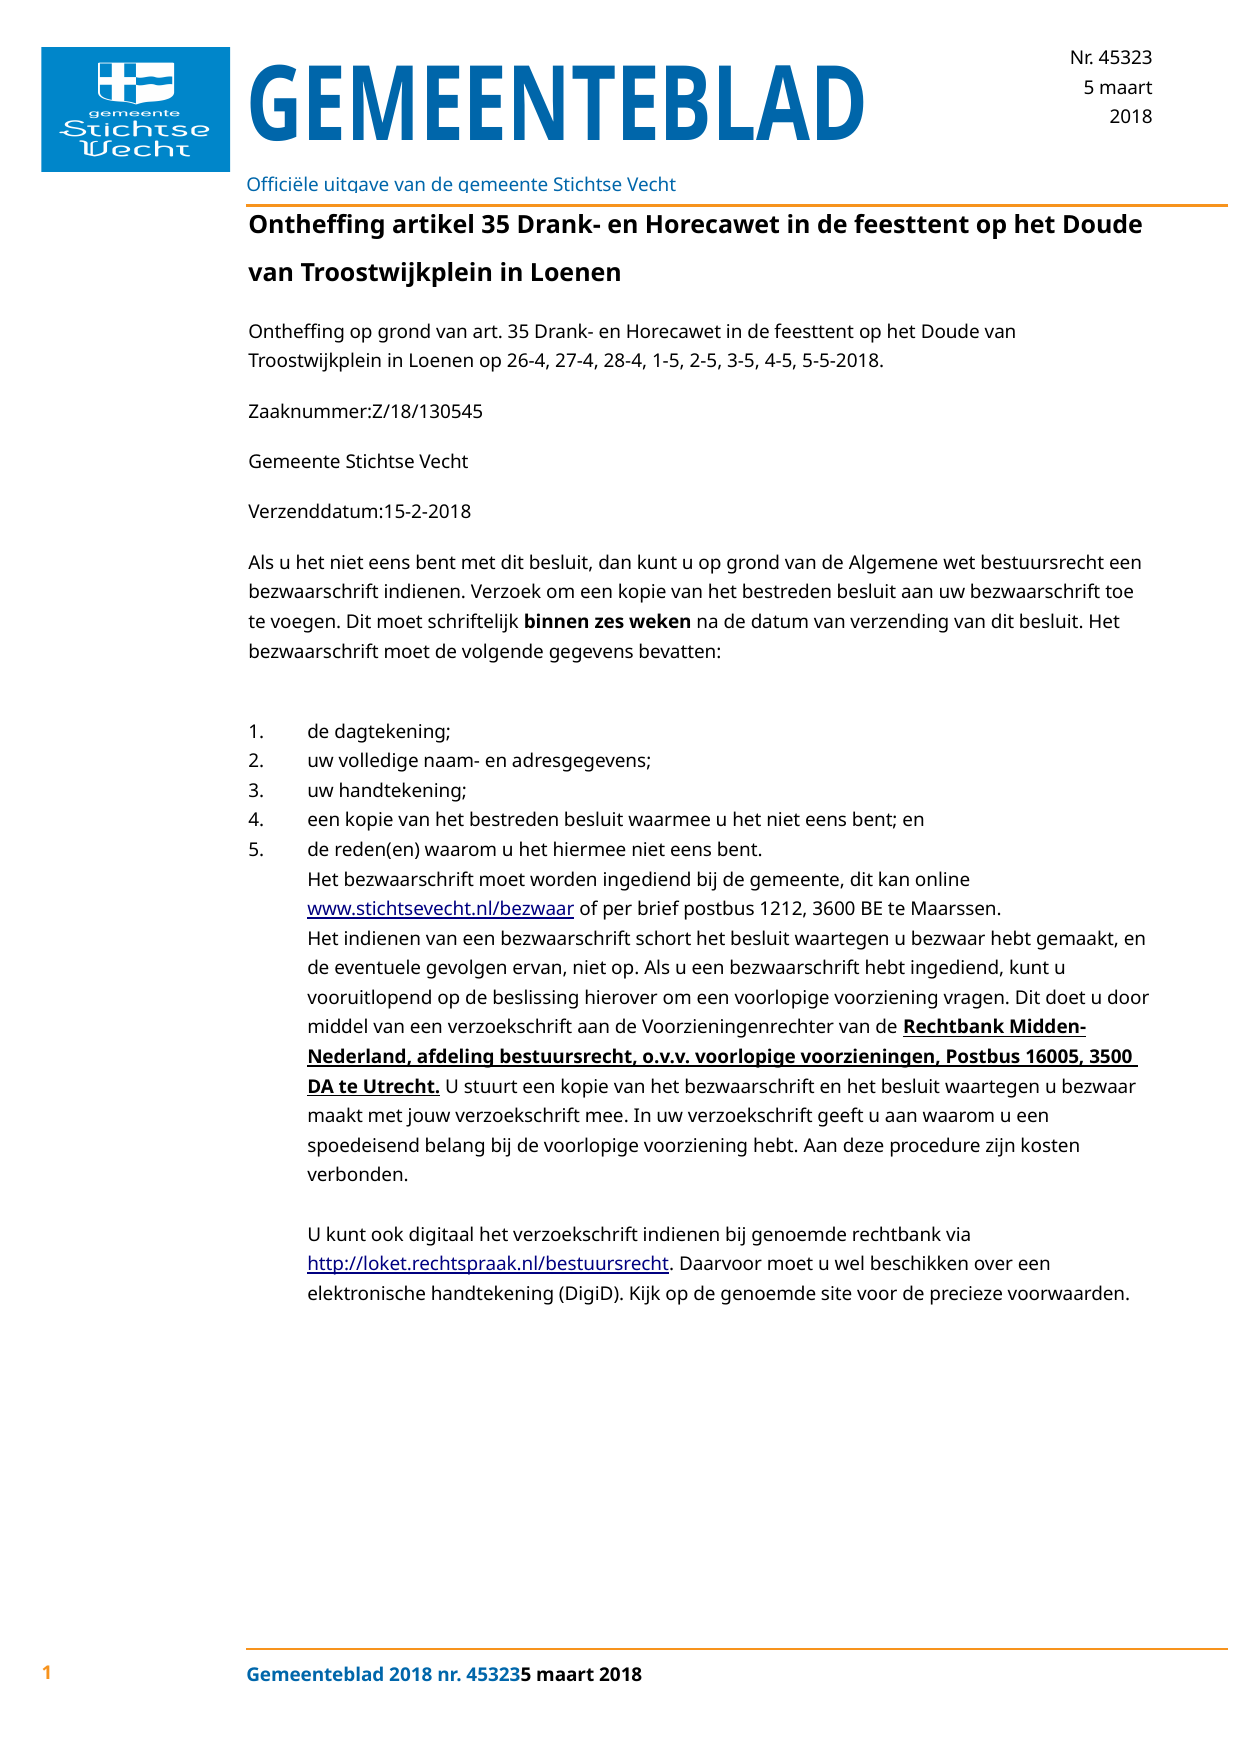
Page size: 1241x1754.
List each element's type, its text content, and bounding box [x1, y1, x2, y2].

list Het bezwaarschrift moet worden ingediend bij de gemeente, dit kan online www.stichtsevecht.nl/bezwaar of per brief postbus 1212, 3600 BE te Maarssen. [248, 866, 1152, 921]
text Zaaknummer:Z/18/130545 [248, 398, 1152, 424]
list een kopie van het bestreden besluit waarmee u het niet eens bent; en [248, 807, 1152, 832]
list U kunt ook digitaal het verzoekschrift indienen bij genoemde rechtbank via http://loket.rechtspraak.nl/bestuursrecht. Daarvoor moet u wel beschikken over een elektronische handtekening (DigiD). Kijk op de genoemde site voor de precieze voorwaarden. [248, 1221, 1152, 1306]
text Ontheffing op grond van art. 35 Drank- en Horecawet in de feesttent op het Doude van Troostwijkplein in Loenen op 26-4, 27-4, 28-4, 1-5, 2-5, 3-5, 4-5, 5-5-2018. [248, 318, 1152, 373]
list uw handtekening; [248, 777, 1152, 803]
list de reden(en) waarom u het hiermee niet eens bent. [248, 836, 1152, 862]
picture [99, 63, 135, 101]
list de dagtekening; [248, 718, 1152, 744]
text Als u het niet eens bent met dit besluit, dan kunt u op grond van de Algemene wet bestuursrecht een bezwaarschrift indienen. Verzoek om een kopie van het bestreden besluit aan uw bezwaarschrift toe te voegen. Dit moet schriftelijk binnen zes weken na de datum van verzending van dit besluit. Het bezwaarschrift moet de volgende gegevens bevatten: [248, 549, 1152, 664]
list uw volledige naam- en adresgegevens; [248, 747, 1152, 773]
text Verzenddatum:15-2-2018 [248, 499, 1152, 524]
text Ontheffing artikel 35 Drank- en Horecawet in de feesttent op het Doude van Troostwijkplein in Loenen [248, 207, 1152, 288]
list Het indienen van een bezwaarschrift schort het besluit waartegen u bezwaar hebt gemaakt, en de eventuele gevolgen ervan, niet op. Als u een bezwaarschrift hebt ingediend, kunt u vooruitlopend op de beslissing hierover om een voorlopige voorziening vragen. Dit doet u door middel van een verzoekschrift aan de Voorzieningenrechter van de Rechtbank Midden-Nederland, afdeling bestuursrecht, o.v.v. voorlopige voorzieningen, Postbus 16005, 3500 DA te Utrecht. U stuurt een kopie van het bezwaarschrift en het besluit waartegen u bezwaar maakt met jouw verzoekschrift mee. In uw verzoekschrift geeft u aan waarom u een spoedeisend belang bij de voorlopige voorziening hebt. Aan deze procedure zijn kosten verbonden. [248, 925, 1152, 1187]
picture [137, 63, 174, 103]
text Gemeente Stichtse Vecht [248, 448, 1152, 474]
